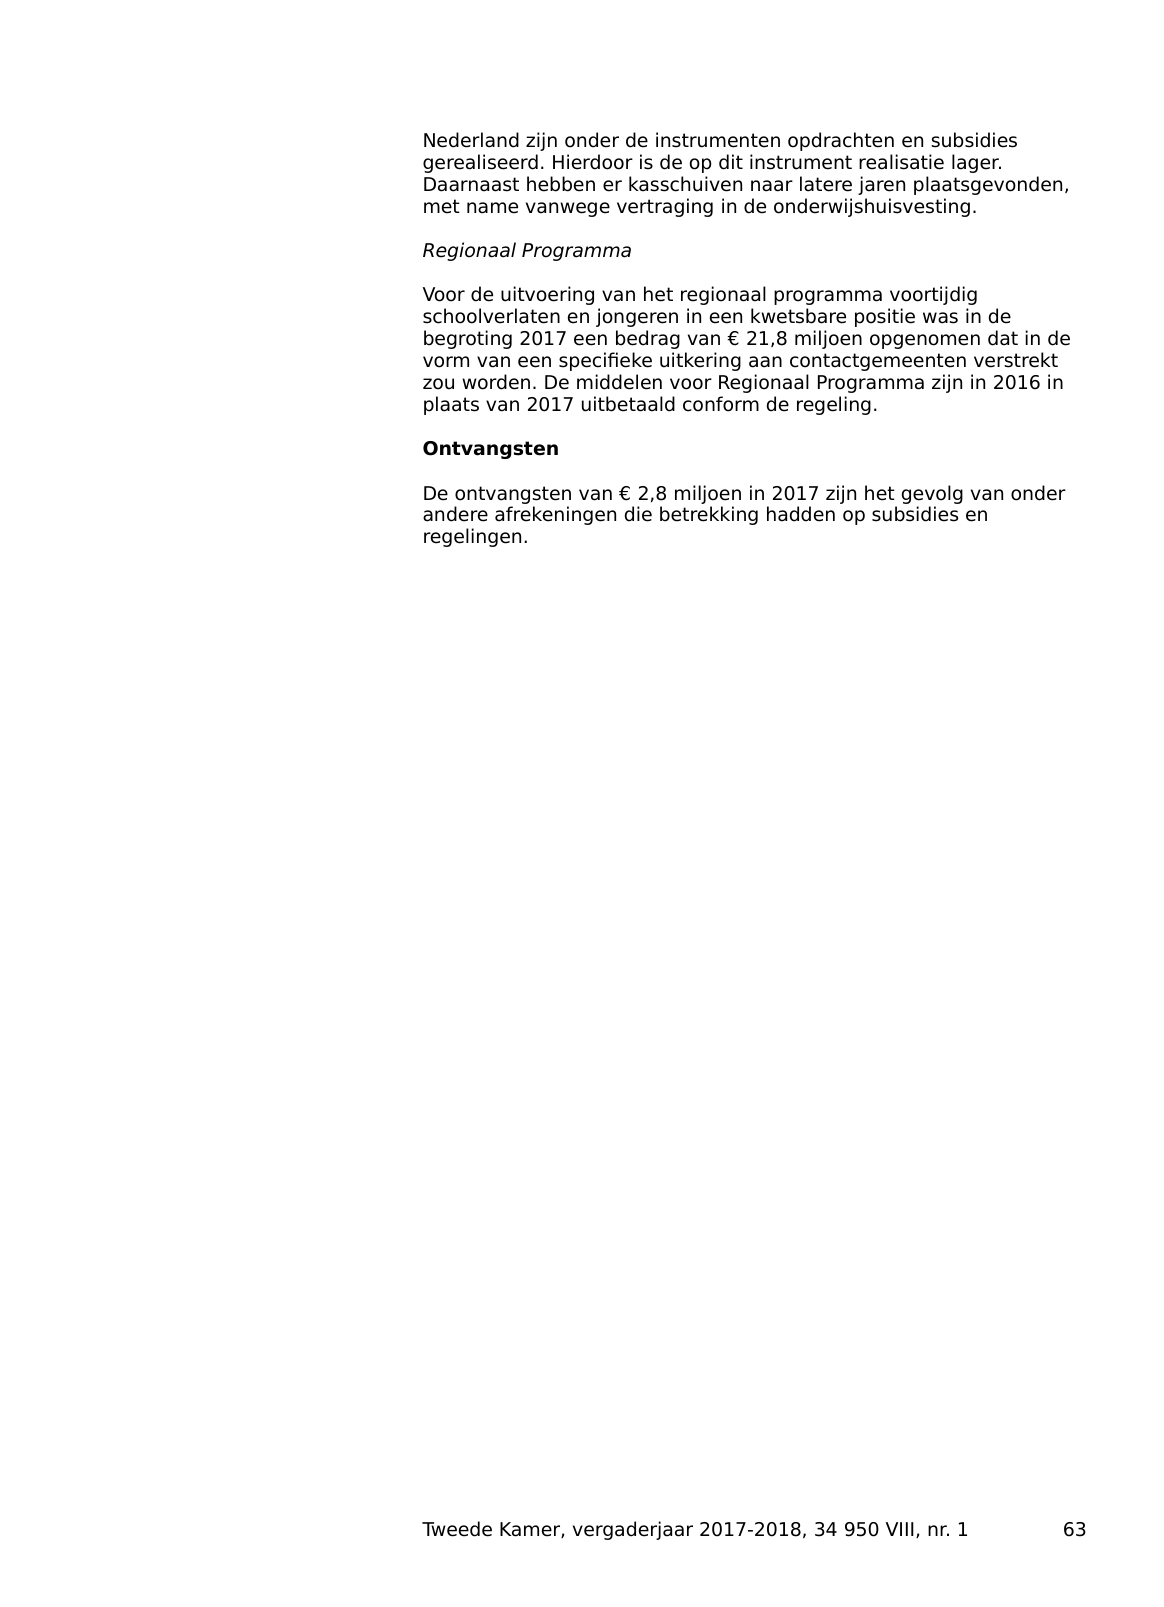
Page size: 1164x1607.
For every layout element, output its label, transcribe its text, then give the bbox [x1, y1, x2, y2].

text Voor de uitvoering van het regionaal programma voortijdig schoolverlaten en jongeren in een kwetsbare positie was in de begroting 2017 een bedrag van € 21,8 miljoen opgenomen dat in de vorm van een specifieke uitkering aan contactgemeenten verstrekt zou worden. De middelen voor Regionaal Programma zijn in 2016 in plaats van 2017 uitbetaald conform de regeling. [422, 284, 1087, 416]
text Nederland zijn onder de instrumenten opdrachten en subsidies gerealiseerd. Hierdoor is de op dit instrument realisatie lager. Daarnaast hebben er kasschuiven naar latere jaren plaatsgevonden, met name vanwege vertraging in de onderwijshuisvesting. [422, 130, 1087, 218]
subtitle Regionaal Programma [422, 240, 1087, 262]
text De ontvangsten van € 2,8 miljoen in 2017 zijn het gevolg van onder andere afrekeningen die betrekking hadden op subsidies en regelingen. [422, 482, 1087, 548]
subtitle Ontvangsten [422, 438, 1087, 460]
